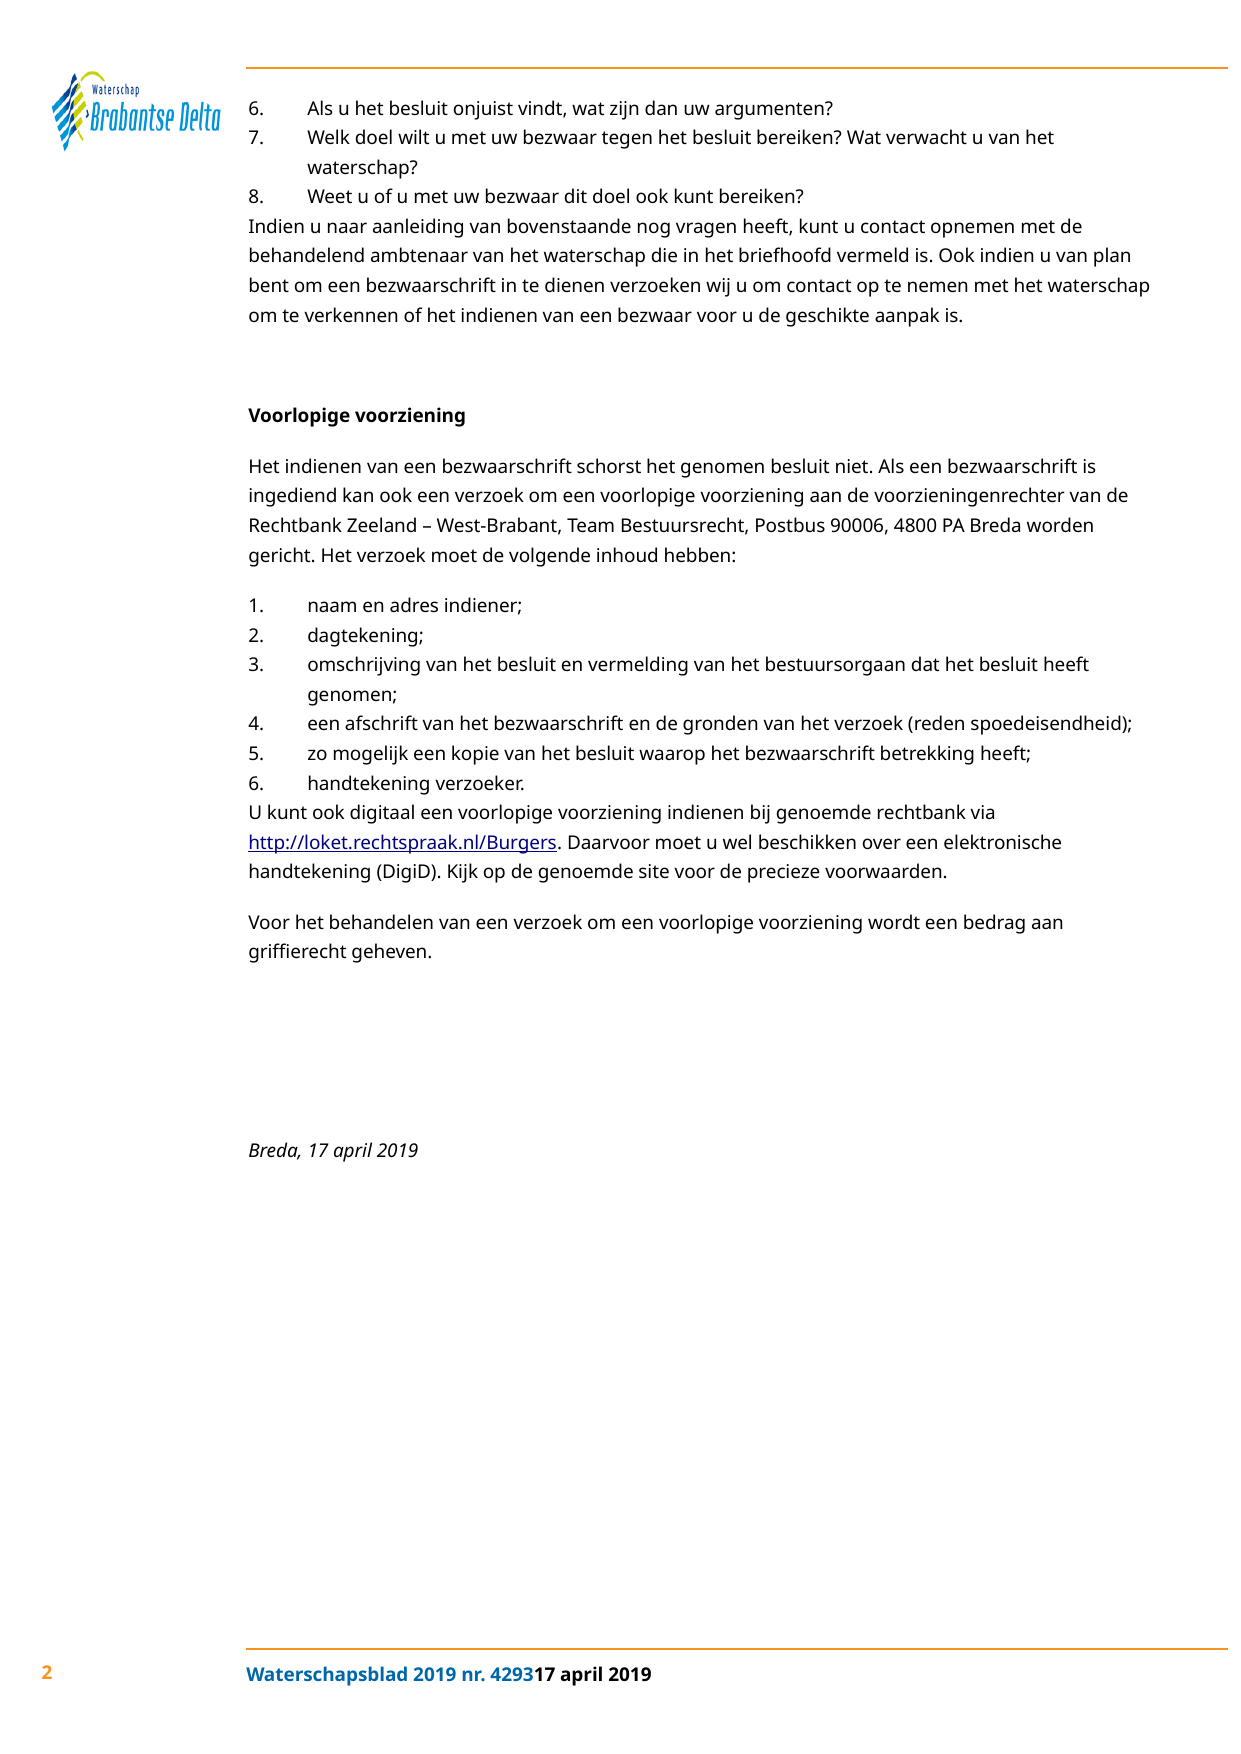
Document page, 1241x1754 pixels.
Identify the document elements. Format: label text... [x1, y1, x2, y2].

picture [41, 47, 231, 172]
list naam en adres indiener; [248, 592, 1152, 618]
list een afschrift van het bezwaarschrift en de gronden van het verzoek (reden spoedeisendheid); [248, 711, 1152, 736]
list dagtekening; [248, 622, 1152, 648]
text U kunt ook digitaal een voorlopige voorziening indienen bij genoemde rechtbank via http://loket.rechtspraak.nl/Burgers. Daarvoor moet u wel beschikken over een elektronische handtekening (DigiD). Kijk op de genoemde site voor de precieze voorwaarden. [248, 799, 1152, 884]
text Voor het behandelen van een verzoek om een voorlopige voorziening wordt een bedrag aan griffierecht geheven. [248, 909, 1152, 964]
list handtekening verzoeker. [248, 770, 1152, 796]
text Breda, 17 april 2019 [248, 1138, 1152, 1163]
list zo mogelijk een kopie van het besluit waarop het bezwaarschrift betrekking heeft; [248, 740, 1152, 766]
text Indien u naar aanleiding van bovenstaande nog vragen heeft, kunt u contact opnemen met de behandelend ambtenaar van het waterschap die in het briefhoofd vermeld is. Ook indien u van plan bent om een bezwaarschrift in te dienen verzoeken wij u om contact op te nemen met het waterschap om te verkennen of het indienen van een bezwaar voor u de geschikte aanpak is. [248, 213, 1152, 328]
list Als u het besluit onjuist vindt, wat zijn dan uw argumenten? [248, 95, 1152, 121]
list omschrijving van het besluit en vermelding van het bestuursorgaan dat het besluit heeft genomen; [248, 651, 1152, 707]
list Welk doel wilt u met uw bezwaar tegen het besluit bereiken? Wat verwacht u van het waterschap? [248, 124, 1152, 180]
list Weet u of u met uw bezwaar dit doel ook kunt bereiken? [248, 183, 1152, 209]
text Het indienen van een bezwaarschrift schorst het genomen besluit niet. Als een bezwaarschrift is ingediend kan ook een verzoek om een voorlopige voorziening aan de voorzieningenrechter van de Rechtbank Zeeland – West-Brabant, Team Bestuursrecht, Postbus 90006, 4800 PA Breda worden gericht. Het verzoek moet de volgende inhoud hebben: [248, 453, 1152, 568]
text Voorlopige voorziening [248, 403, 1152, 428]
